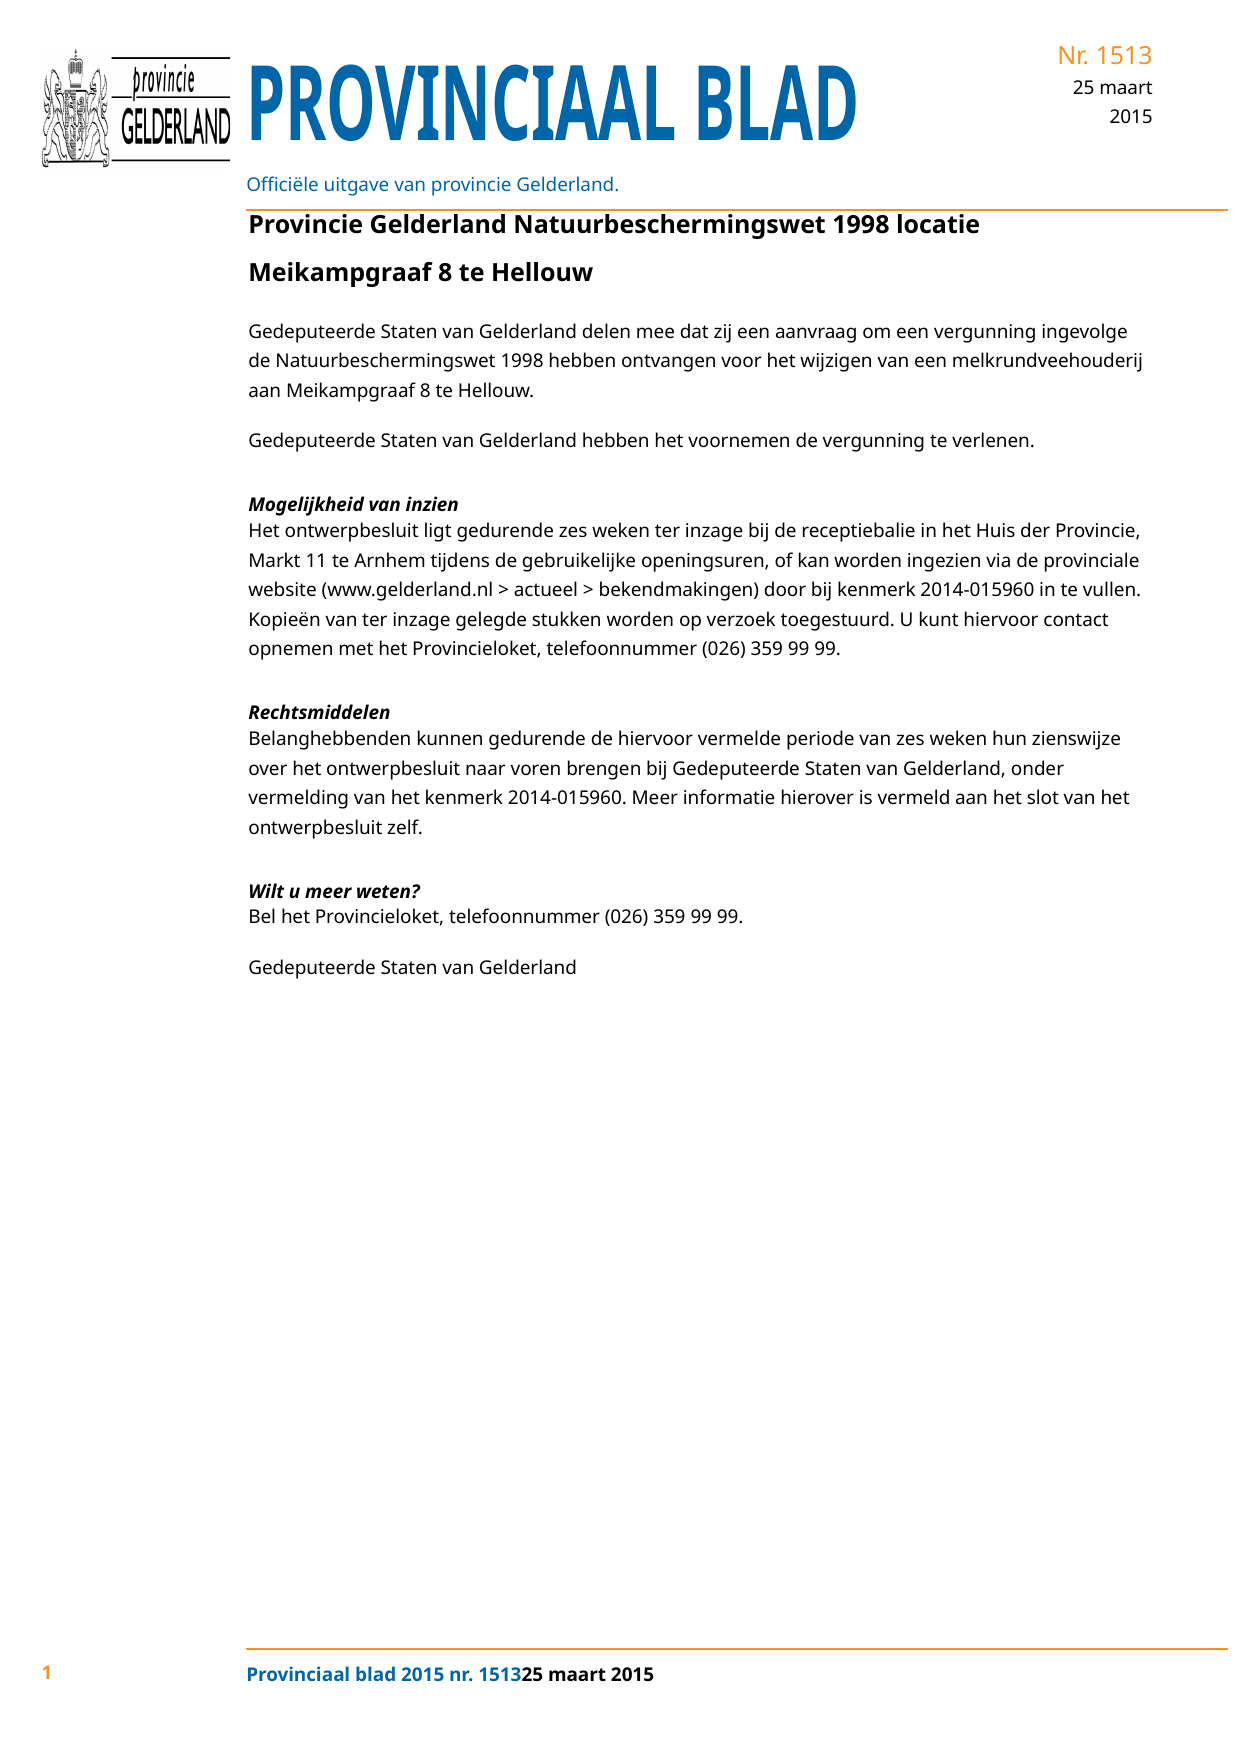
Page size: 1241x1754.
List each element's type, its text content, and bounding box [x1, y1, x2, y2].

text Gedeputeerde Staten van Gelderland [248, 954, 1152, 980]
text Gedeputeerde Staten van Gelderland hebben het voornemen de vergunning te verlenen. [248, 427, 1152, 453]
picture [41, 47, 231, 172]
text Wilt u meer weten? [248, 878, 1152, 904]
text Bel het Provincieloket, telefoonnummer (026) 359 99 99. [248, 904, 1152, 929]
text Mogelijkheid van inzien [248, 491, 1152, 517]
text Provincie Gelderland Natuurbeschermingswet 1998 locatie Meikampgraaf 8 te Hellouw [248, 211, 1152, 288]
text Rechtsmiddelen [248, 699, 1152, 725]
text Belanghebbenden kunnen gedurende de hiervoor vermelde periode van zes weken hun zienswijze over het ontwerpbesluit naar voren brengen bij Gedeputeerde Staten van Gelderland, onder vermelding van het kenmerk 2014-015960. Meer informatie hierover is vermeld aan het slot van het ontwerpbesluit zelf. [248, 725, 1152, 840]
text Gedeputeerde Staten van Gelderland delen mee dat zij een aanvraag om een vergunning ingevolge de Natuurbeschermingswet 1998 hebben ontvangen voor het wijzigen van een melkrundveehouderij aan Meikampgraaf 8 te Hellouw. [248, 318, 1152, 403]
text Het ontwerpbesluit ligt gedurende zes weken ter inzage bij de receptiebalie in het Huis der Provincie, Markt 11 te Arnhem tijdens de gebruikelijke openingsuren, of kan worden ingezien via de provinciale website (www.gelderland.nl > actueel > bekendmakingen) door bij kenmerk 2014-015960 in te vullen. Kopieën van ter inzage gelegde stukken worden op verzoek toegestuurd. U kunt hiervoor contact opnemen met het Provincieloket, telefoonnummer (026) 359 99 99. [248, 517, 1152, 661]
